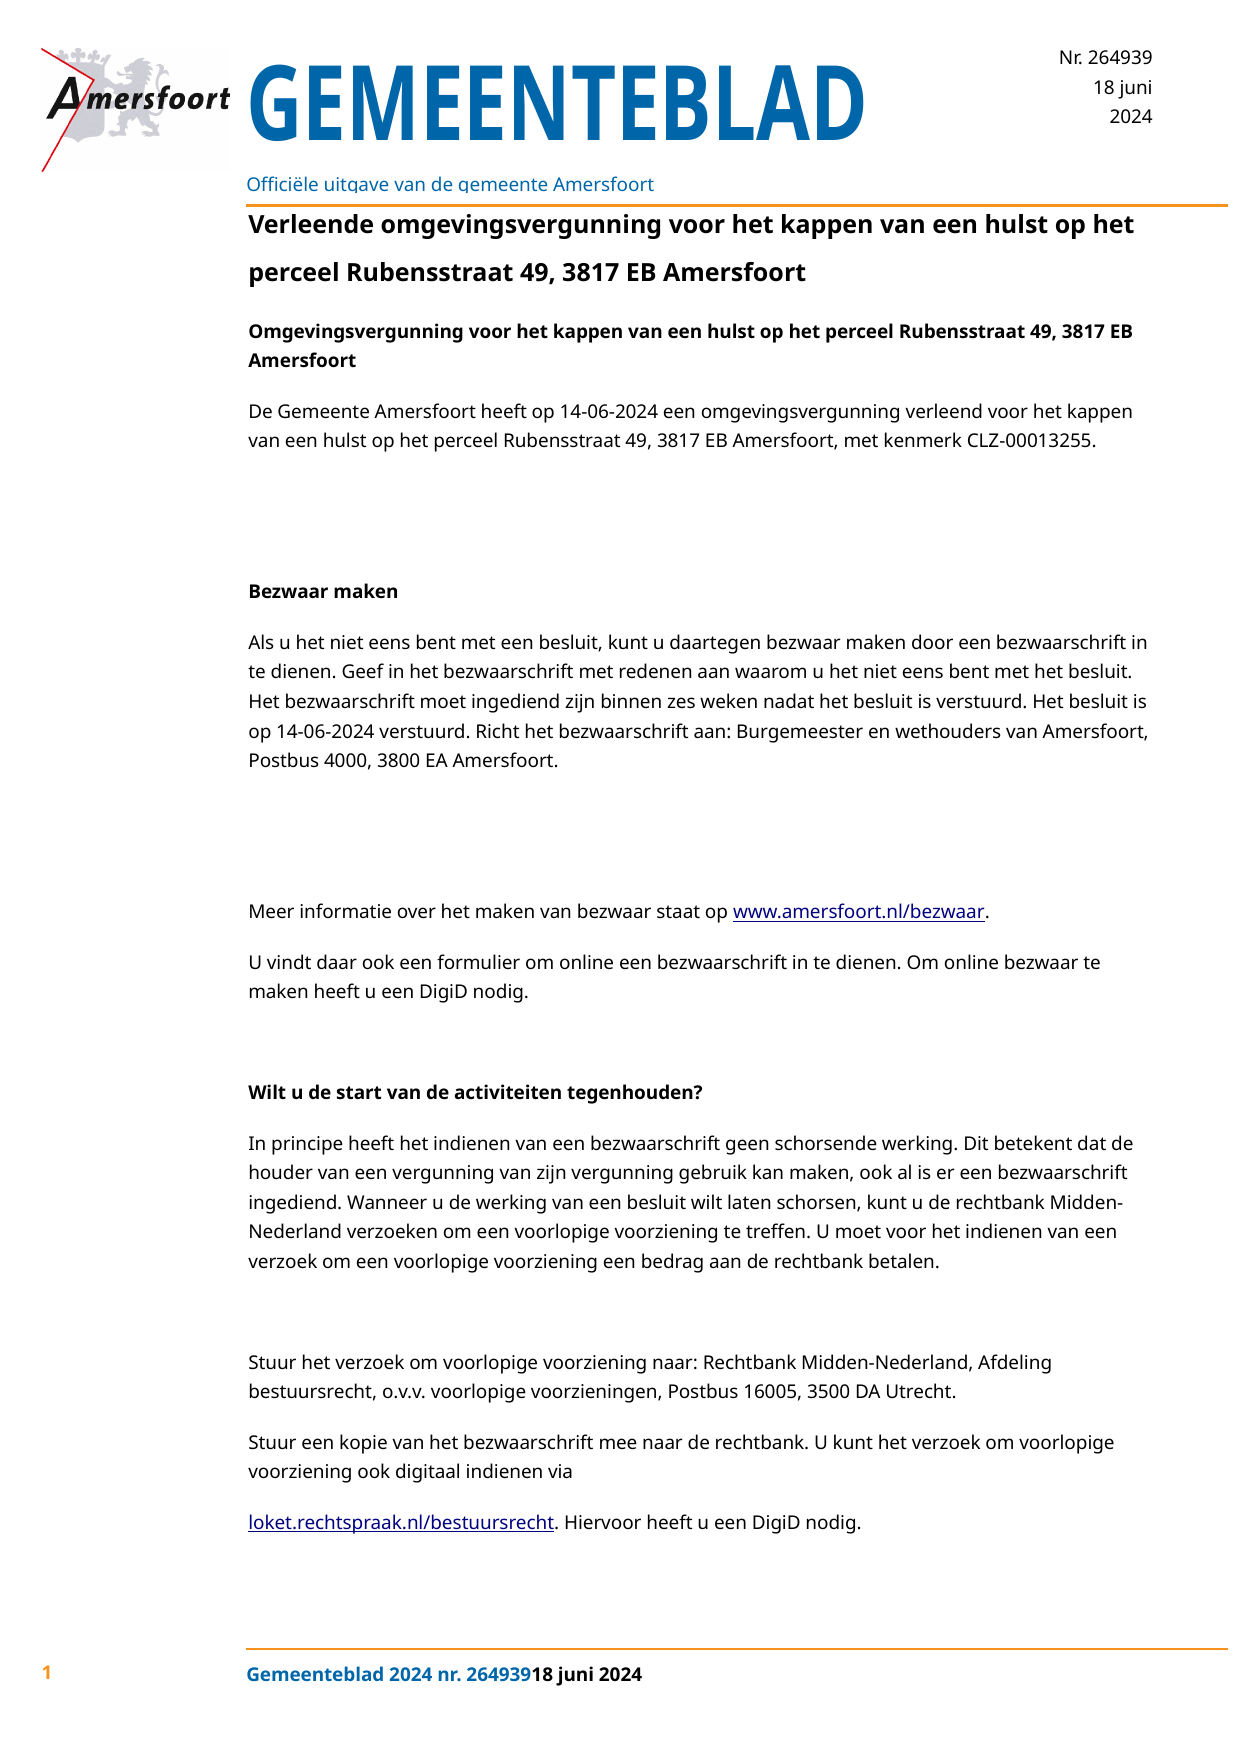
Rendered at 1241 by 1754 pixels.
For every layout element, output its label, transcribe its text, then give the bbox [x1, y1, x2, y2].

text Bezwaar maken [248, 579, 1152, 604]
text De Gemeente Amersfoort heeft op 14-06-2024 een omgevingsvergunning verleend voor het kappen van een hulst op het perceel Rubensstraat 49, 3817 EB Amersfoort, met kenmerk CLZ-00013255. [248, 398, 1152, 453]
text Meer informatie over het maken van bezwaar staat op www.amersfoort.nl/bezwaar. [248, 899, 1152, 924]
text U vindt daar ook een formulier om online een bezwaarschrift in te dienen. Om online bezwaar te maken heeft u een DigiD nodig. [248, 949, 1152, 1004]
picture [41, 47, 231, 172]
text Verleende omgevingsvergunning voor het kappen van een hulst op het perceel Rubensstraat 49, 3817 EB Amersfoort [248, 207, 1152, 288]
text In principe heeft het indienen van een bezwaarschrift geen schorsende werking. Dit betekent dat de houder van een vergunning van zijn vergunning gebruik kan maken, ook al is er een bezwaarschrift ingediend. Wanneer u de werking van een besluit wilt laten schorsen, kunt u de rechtbank Midden-Nederland verzoeken om een voorlopige voorziening te treffen. U moet voor het indienen van een verzoek om een voorlopige voorziening een bedrag aan de rechtbank betalen. [248, 1130, 1152, 1274]
text Wilt u de start van de activiteiten tegenhouden? [248, 1079, 1152, 1105]
text Als u het niet eens bent met een besluit, kunt u daartegen bezwaar maken door een bezwaarschrift in te dienen. Geef in het bezwaarschrift met redenen aan waarom u het niet eens bent met het besluit. Het bezwaarschrift moet ingediend zijn binnen zes weken nadat het besluit is verstuurd. Het besluit is op 14-06-2024 verstuurd. Richt het bezwaarschrift aan: Burgemeester en wethouders van Amersfoort, Postbus 4000, 3800 EA Amersfoort. [248, 629, 1152, 773]
text Stuur een kopie van het bezwaarschrift mee naar de rechtbank. U kunt het verzoek om voorlopige voorziening ook digitaal indienen via [248, 1429, 1152, 1484]
text Stuur het verzoek om voorlopige voorziening naar: Rechtbank Midden-Nederland, Afdeling bestuursrecht, o.v.v. voorlopige voorzieningen, Postbus 16005, 3500 DA Utrecht. [248, 1349, 1152, 1404]
text loket.rechtspraak.nl/bestuursrecht. Hiervoor heeft u een DigiD nodig. [248, 1509, 1152, 1535]
text Omgevingsvergunning voor het kappen van een hulst op het perceel Rubensstraat 49, 3817 EB Amersfoort [248, 318, 1152, 373]
